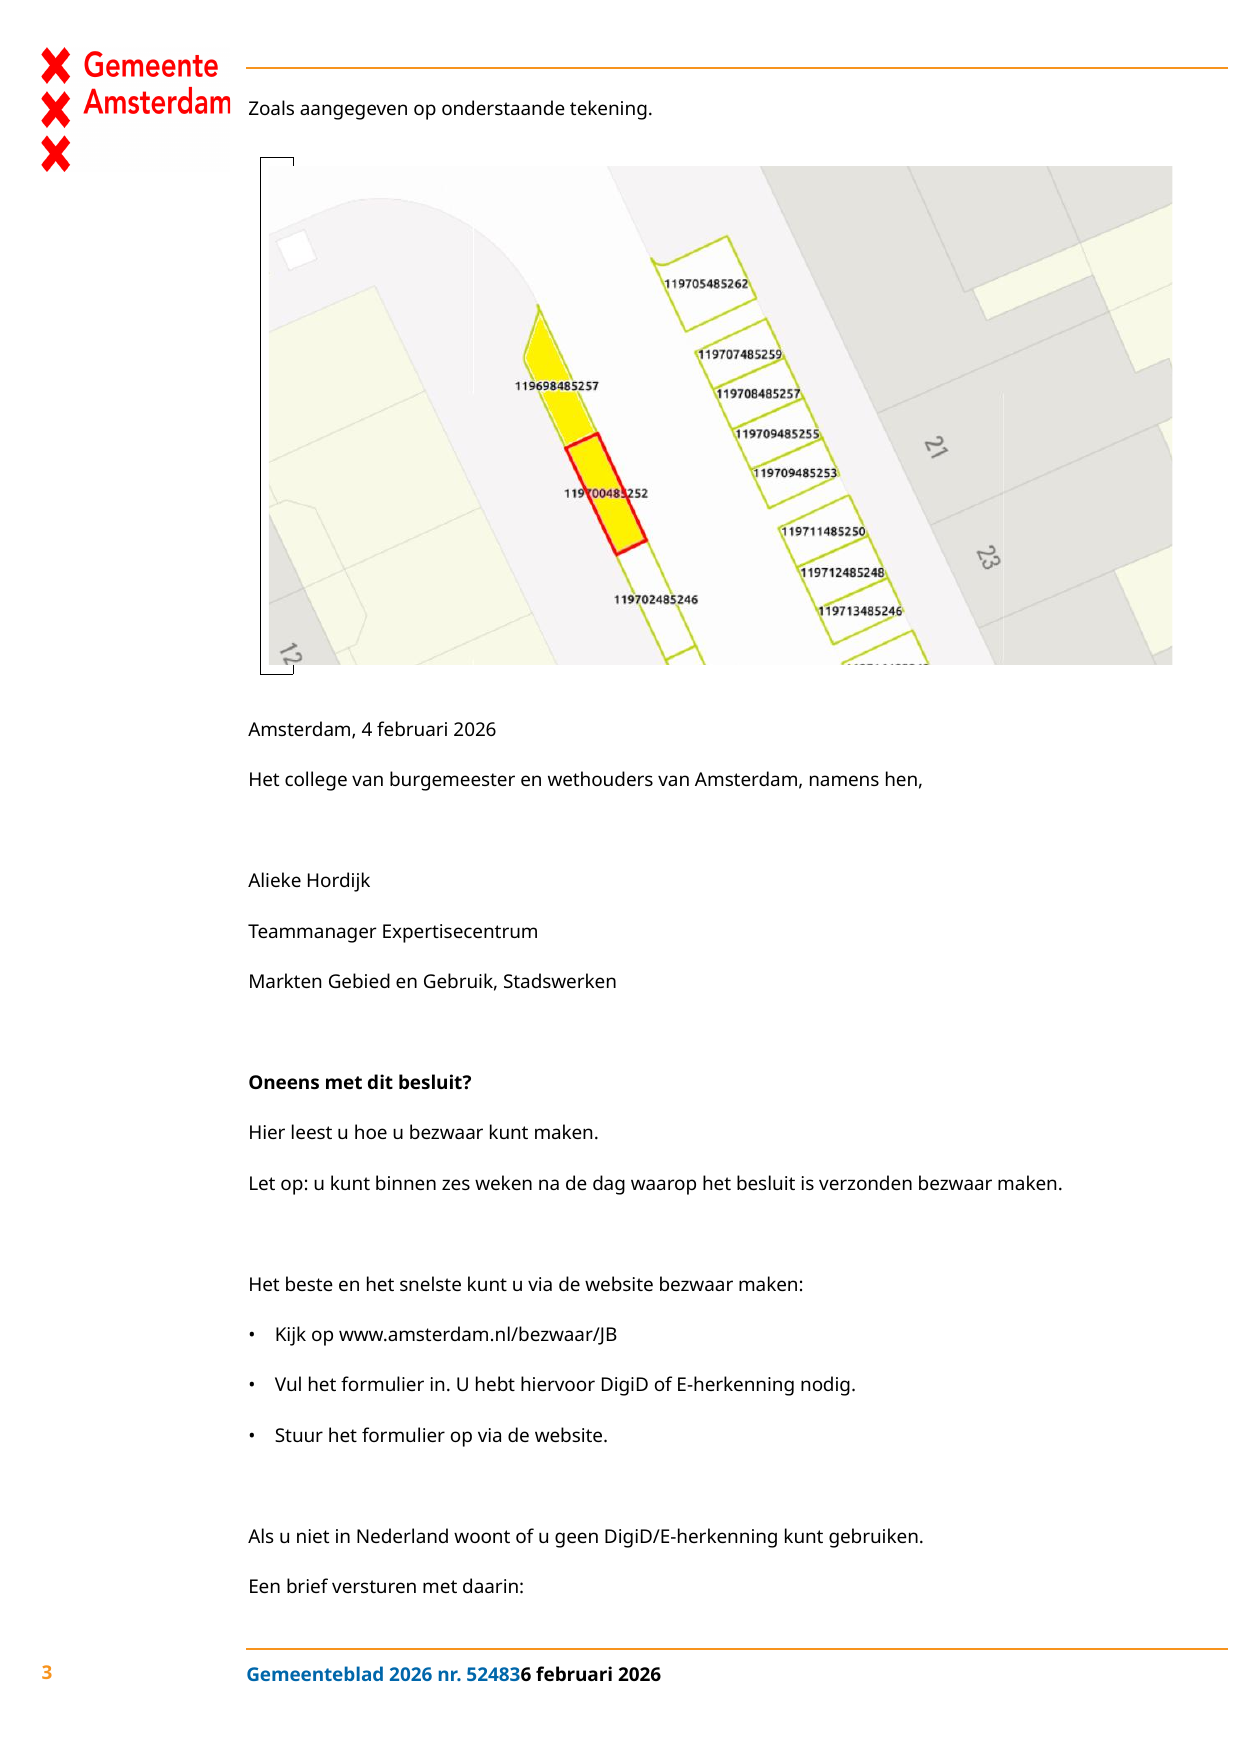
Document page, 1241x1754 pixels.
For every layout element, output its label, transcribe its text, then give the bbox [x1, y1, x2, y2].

text Zoals aangegeven op onderstaande tekening. [248, 95, 1152, 121]
text Een brief versturen met daarin: [248, 1573, 1152, 1599]
text Het beste en het snelste kunt u via de website bezwaar maken: [248, 1271, 1152, 1296]
text • Vul het formulier in. U hebt hiervoor DigiD of E-herkenning nodig. [248, 1372, 1152, 1397]
text Oneens met dit besluit? [248, 1069, 1152, 1095]
text • Kijk op www.amsterdam.nl/bezwaar/JB [248, 1321, 1152, 1347]
text Als u niet in Nederland woont of u geen DigiD/E-herkenning kunt gebruiken. [248, 1523, 1152, 1548]
text Teammanager Expertisecentrum [248, 918, 1152, 943]
picture [41, 47, 231, 172]
text Let op: u kunt binnen zes weken na de dag waarop het besluit is verzonden bezwaar maken. [248, 1170, 1152, 1196]
text Amsterdam, 4 februari 2026 [248, 716, 1152, 742]
text Hier leest u hoe u bezwaar kunt maken. [248, 1119, 1152, 1145]
text Het college van burgemeester en wethouders van Amsterdam, namens hen, [248, 767, 1152, 792]
text Markten Gebied en Gebruik, Stadswerken [248, 968, 1152, 994]
text • Stuur het formulier op via de website. [248, 1422, 1152, 1448]
text Alieke Hordijk [248, 867, 1152, 893]
picture [268, 166, 1173, 665]
